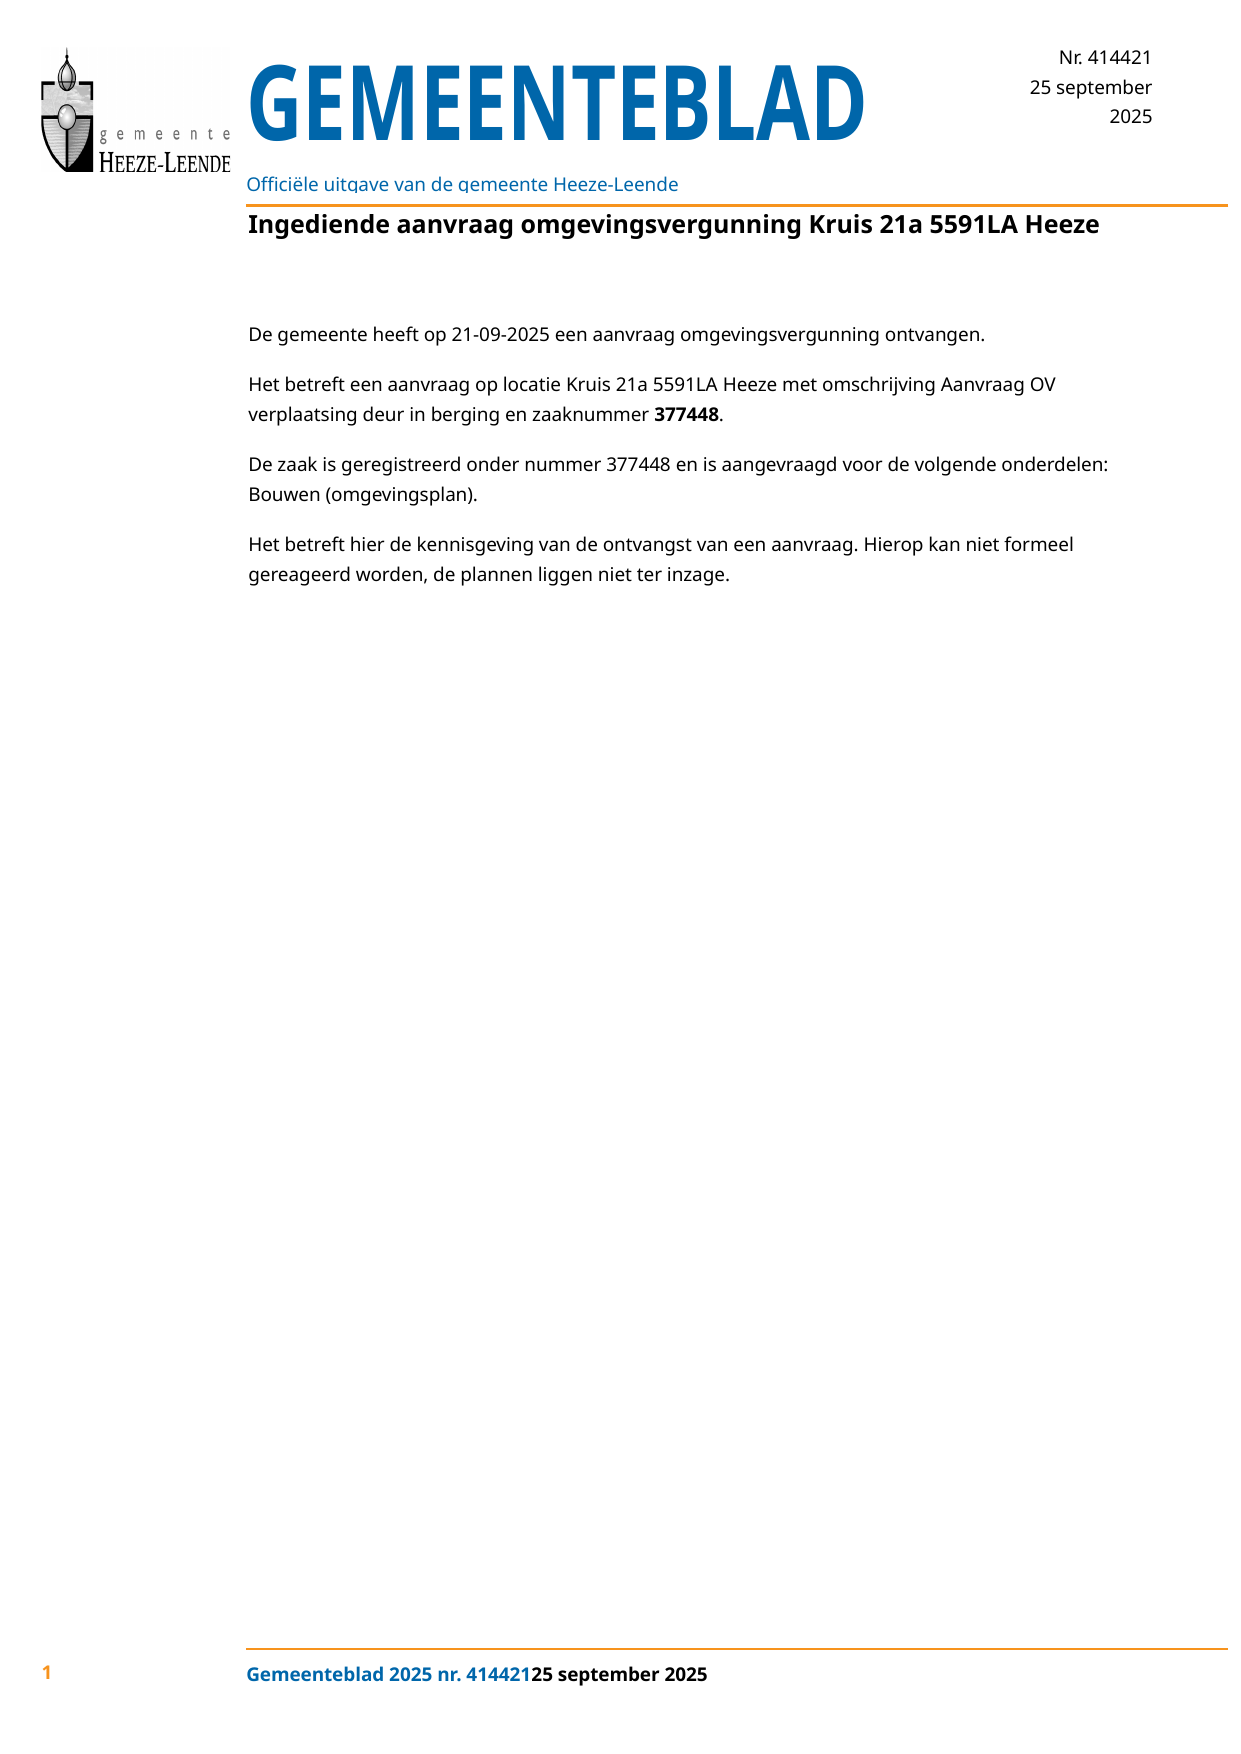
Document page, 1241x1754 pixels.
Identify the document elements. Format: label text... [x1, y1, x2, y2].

text Ingediende aanvraag omgevingsvergunning Kruis 21a 5591LA Heeze [248, 207, 1152, 241]
text De gemeente heeft op 21-09-2025 een aanvraag omgevingsvergunning ontvangen. [248, 321, 1152, 346]
text Het betreft hier de kennisgeving van de ontvangst van een aanvraag. Hierop kan niet formeel gereageerd worden, de plannen liggen niet ter inzage. [248, 531, 1152, 586]
text Het betreft een aanvraag op locatie Kruis 21a 5591LA Heeze met omschrijving Aanvraag OV verplaatsing deur in berging en zaaknummer 377448. [248, 371, 1152, 426]
text De zaak is geregistreerd onder nummer 377448 en is aangevraagd voor de volgende onderdelen: Bouwen (omgevingsplan). [248, 451, 1152, 506]
picture [41, 47, 231, 172]
